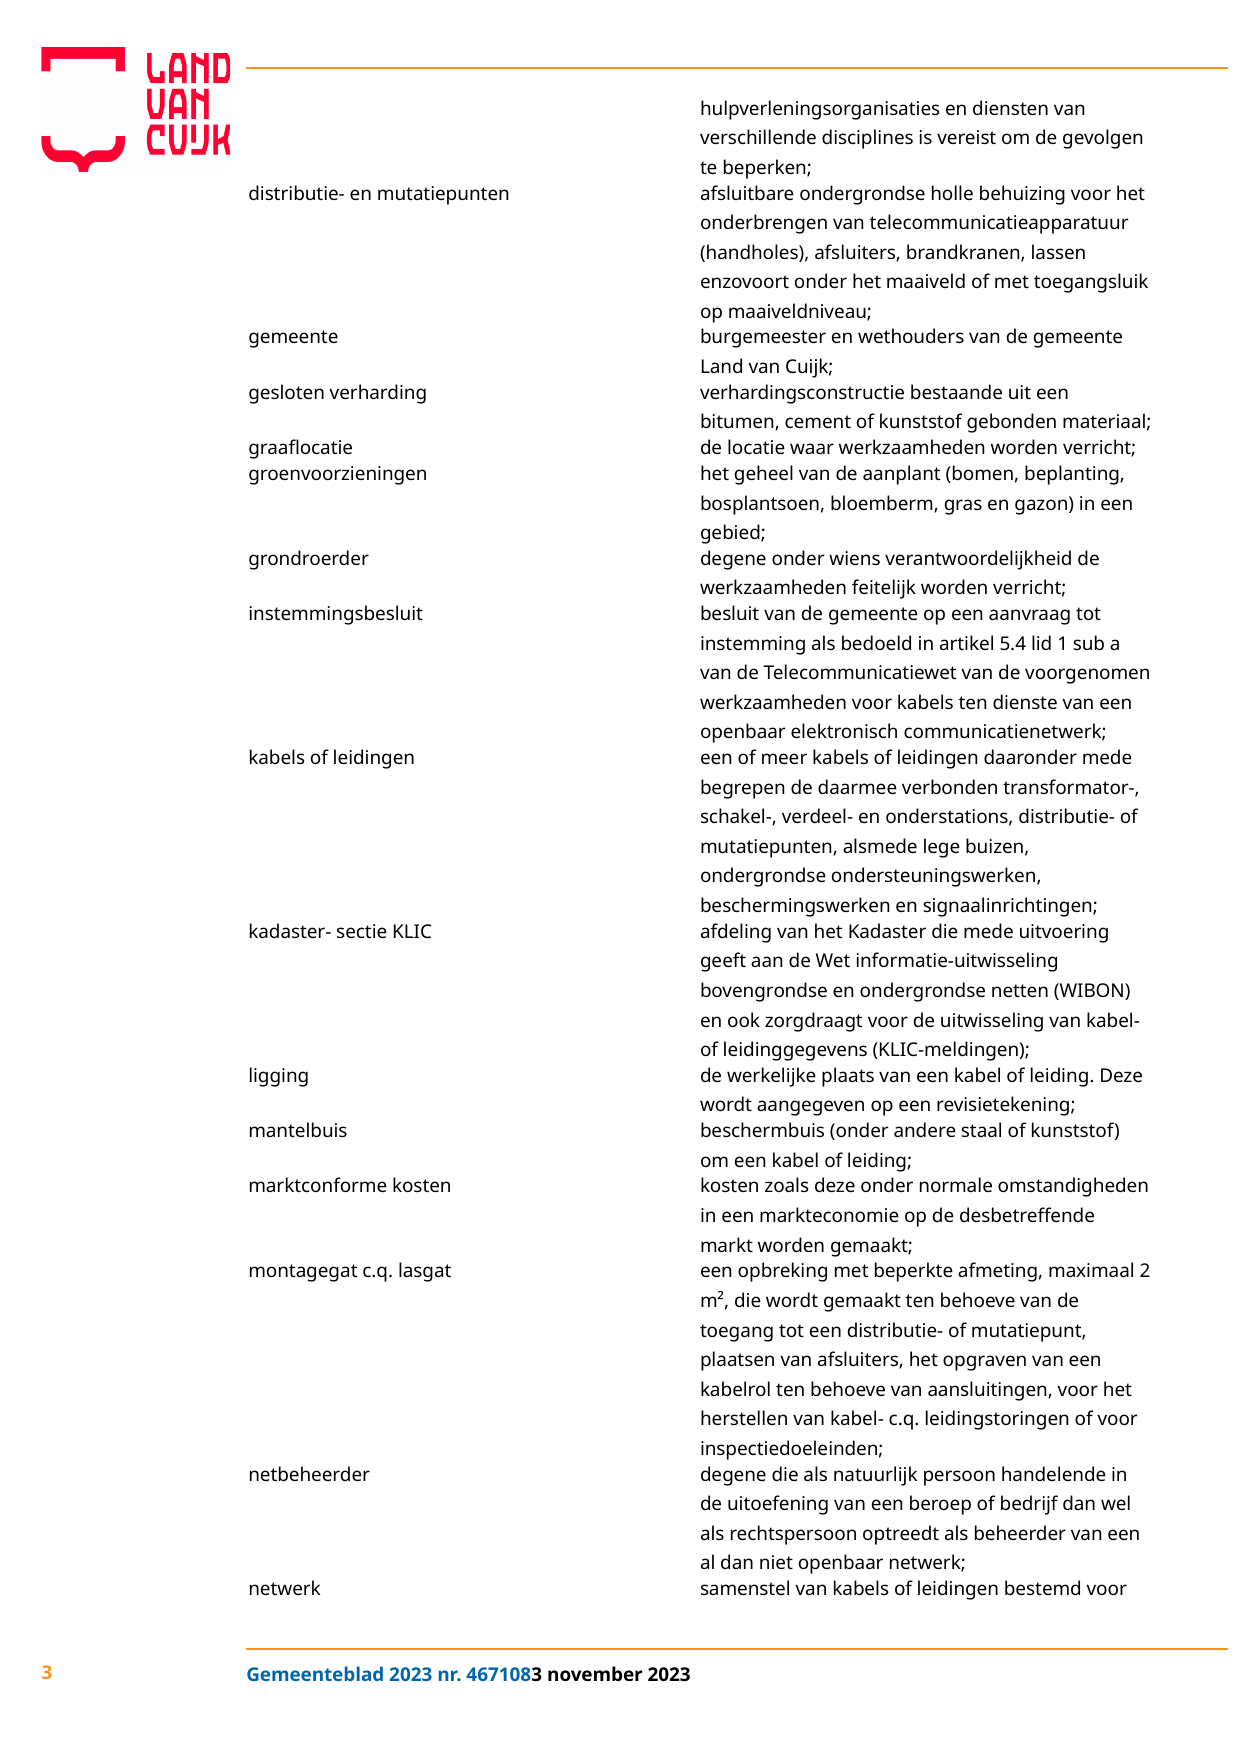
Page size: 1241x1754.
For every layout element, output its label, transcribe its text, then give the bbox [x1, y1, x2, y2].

table_cell gemeente [248, 324, 700, 379]
table_cell [248, 95, 700, 180]
table_cell ligging [248, 1062, 700, 1117]
table_cell graaflocatie [248, 434, 700, 460]
table_cell kadaster- sectie KLIC [248, 918, 700, 1062]
table_cell hulpverleningsorganisaties en diensten van verschillende disciplines is vereist om de gevolgen te beperken; [700, 95, 1152, 180]
table_cell de werkelijke plaats van een kabel of leiding. Deze wordt aangegeven op een revisietekening; [700, 1062, 1152, 1117]
table_cell verhardingsconstructie bestaande uit een bitumen, cement of kunststof gebonden materiaal; [700, 379, 1152, 434]
table_cell een of meer kabels of leidingen daaronder mede begrepen de daarmee verbonden transformator-, schakel-, verdeel- en onderstations, distributie- of mutatiepunten, alsmede lege buizen, ondergrondse ondersteuningswerken, beschermingswerken en signaalinrichtingen; [700, 744, 1152, 918]
table_cell netwerk [248, 1575, 700, 1601]
table_cell montagegat c.q. lasgat [248, 1258, 700, 1461]
table_cell afsluitbare ondergrondse holle behuizing voor het onderbrengen van telecommunicatieapparatuur (handholes), afsluiters, brandkranen, lassen enzovoort onder het maaiveld of met toegangsluik op maaiveldniveau; [700, 180, 1152, 324]
table_cell kabels of leidingen [248, 744, 700, 918]
table_cell samenstel van kabels of leidingen bestemd voor [700, 1575, 1152, 1601]
table_cell besluit van de gemeente op een aanvraag tot instemming als bedoeld in artikel 5.4 lid 1 sub a van de Telecommunicatiewet van de voorgenomen werkzaamheden voor kabels ten dienste van een openbaar elektronisch communicatienetwerk; [700, 600, 1152, 744]
table_cell groenvoorzieningen [248, 460, 700, 545]
table_cell distributie- en mutatiepunten [248, 180, 700, 324]
table_cell een opbreking met beperkte afmeting, maximaal 2 m², die wordt gemaakt ten behoeve van de toegang tot een distributie- of mutatiepunt, plaatsen van afsluiters, het opgraven van een kabelrol ten behoeve van aansluitingen, voor het herstellen van kabel- c.q. leidingstoringen of voor inspectiedoeleinden; [700, 1258, 1152, 1461]
table_cell mantelbuis [248, 1118, 700, 1173]
table_cell degene die als natuurlijk persoon handelende in de uitoefening van een beroep of bedrijf dan wel als rechtspersoon optreedt als beheerder van een al dan niet openbaar netwerk; [700, 1461, 1152, 1575]
table_cell marktconforme kosten [248, 1173, 700, 1258]
table_cell netbeheerder [248, 1461, 700, 1575]
table_cell de locatie waar werkzaamheden worden verricht; [700, 434, 1152, 460]
table_cell grondroerder [248, 545, 700, 600]
table_cell afdeling van het Kadaster die mede uitvoering geeft aan de Wet informatie-uitwisseling bovengrondse en ondergrondse netten (WIBON) en ook zorgdraagt voor de uitwisseling van kabel- of leidinggegevens (KLIC-meldingen); [700, 918, 1152, 1062]
table_cell kosten zoals deze onder normale omstandigheden in een markteconomie op de desbetreffende markt worden gemaakt; [700, 1173, 1152, 1258]
picture [41, 47, 231, 172]
table_cell instemmingsbesluit [248, 600, 700, 744]
table_cell burgemeester en wethouders van de gemeente Land van Cuijk; [700, 324, 1152, 379]
table_cell degene onder wiens verantwoordelijkheid de werkzaamheden feitelijk worden verricht; [700, 545, 1152, 600]
table_cell gesloten verharding [248, 379, 700, 434]
table_cell het geheel van de aanplant (bomen, beplanting, bosplantsoen, bloemberm, gras en gazon) in een gebied; [700, 460, 1152, 545]
table_cell beschermbuis (onder andere staal of kunststof) om een kabel of leiding; [700, 1118, 1152, 1173]
